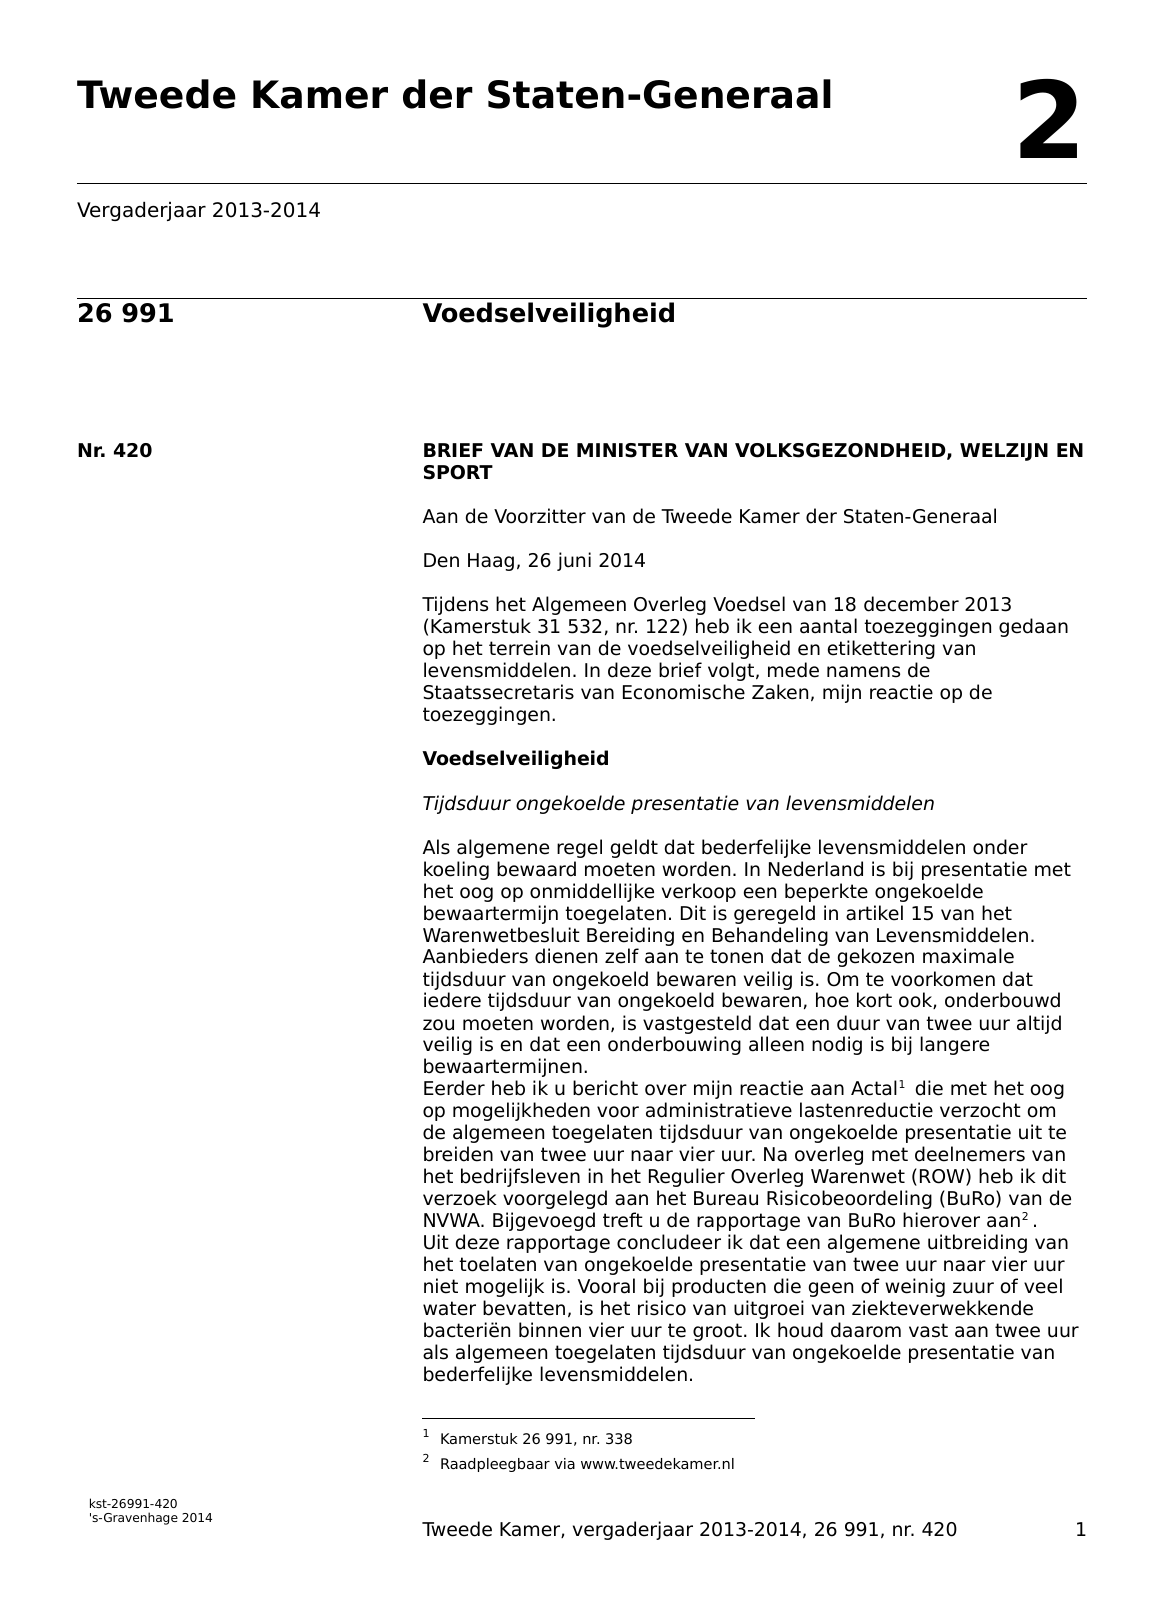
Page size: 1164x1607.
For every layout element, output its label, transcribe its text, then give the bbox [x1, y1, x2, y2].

subtitle 26 991 Voedselveiligheid [77, 299, 1087, 329]
subtitle Nr. 420 BRIEF VAN DE MINISTER VAN VOLKSGEZONDHEID, WELZIJN EN SPORT [77, 440, 1087, 484]
subtitle Voedselveiligheid [422, 748, 1087, 770]
text 's-Gravenhage 2014 [88, 1511, 323, 1525]
table_header Tweede Kamer der Staten-Generaal [77, 59, 886, 183]
text Als algemene regel geldt dat bederfelijke levensmiddelen onder koeling bewaard moeten worden. In Nederland is bij presentatie met het oog op onmiddellijke verkoop een beperkte ongekoelde bewaartermijn toegelaten. Dit is geregeld in artikel 15 van het Warenwetbesluit Bereiding en Behandeling van Levensmiddelen. Aanbieders dienen zelf aan te tonen dat de gekozen maximale tijdsduur van ongekoeld bewaren veilig is. Om te voorkomen dat iedere tijdsduur van ongekoeld bewaren, hoe kort ook, onderbouwd zou moeten worden, is vastgesteld dat een duur van twee uur altijd veilig is en dat een onderbouwing alleen nodig is bij langere bewaartermijnen. [422, 837, 1087, 1078]
table_cell Vergaderjaar 2013-2014 [77, 184, 1087, 298]
text kst-26991-420 [88, 1497, 323, 1511]
text Kamerstuk 26 991, nr. 338 [422, 1427, 1087, 1449]
text Aan de Voorzitter van de Tweede Kamer der Staten-Generaal [422, 506, 1087, 528]
text Raadpleegbaar via www.tweedekamer.nl [422, 1452, 1087, 1474]
text Den Haag, 26 juni 2014 [422, 550, 1087, 572]
subtitle Tijdsduur ongekoelde presentatie van levensmiddelen [422, 792, 1087, 814]
text Tijdens het Algemeen Overleg Voedsel van 18 december 2013 (Kamerstuk 31 532, nr. 122) heb ik een aantal toezeggingen gedaan op het terrein van de voedselveiligheid en etikettering van levensmiddelen. In deze brief volgt, mede namens de Staatssecretaris van Economische Zaken, mijn reactie op de toezeggingen. [422, 594, 1087, 726]
table_header 2 [886, 59, 1087, 183]
text Eerder heb ik u bericht over mijn reactie aan Actal die met het oog op mogelijkheden voor administratieve lastenreductie verzocht om de algemeen toegelaten tijdsduur van ongekoelde presentatie uit te breiden van twee uur naar vier uur. Na overleg met deelnemers van het bedrijfsleven in het Regulier Overleg Warenwet (ROW) heb ik dit verzoek voorgelegd aan het Bureau Risicobeoordeling (BuRo) van de NVWA. Bijgevoegd treft u de rapportage van BuRo hierover aan. [422, 1078, 1087, 1232]
text Uit deze rapportage concludeer ik dat een algemene uitbreiding van het toelaten van ongekoelde presentatie van twee uur naar vier uur niet mogelijk is. Vooral bij producten die geen of weinig zuur of veel water bevatten, is het risico van uitgroei van ziekteverwekkende bacteriën binnen vier uur te groot. Ik houd daarom vast aan twee uur als algemeen toegelaten tijdsduur van ongekoelde presentatie van bederfelijke levensmiddelen. [422, 1232, 1087, 1386]
